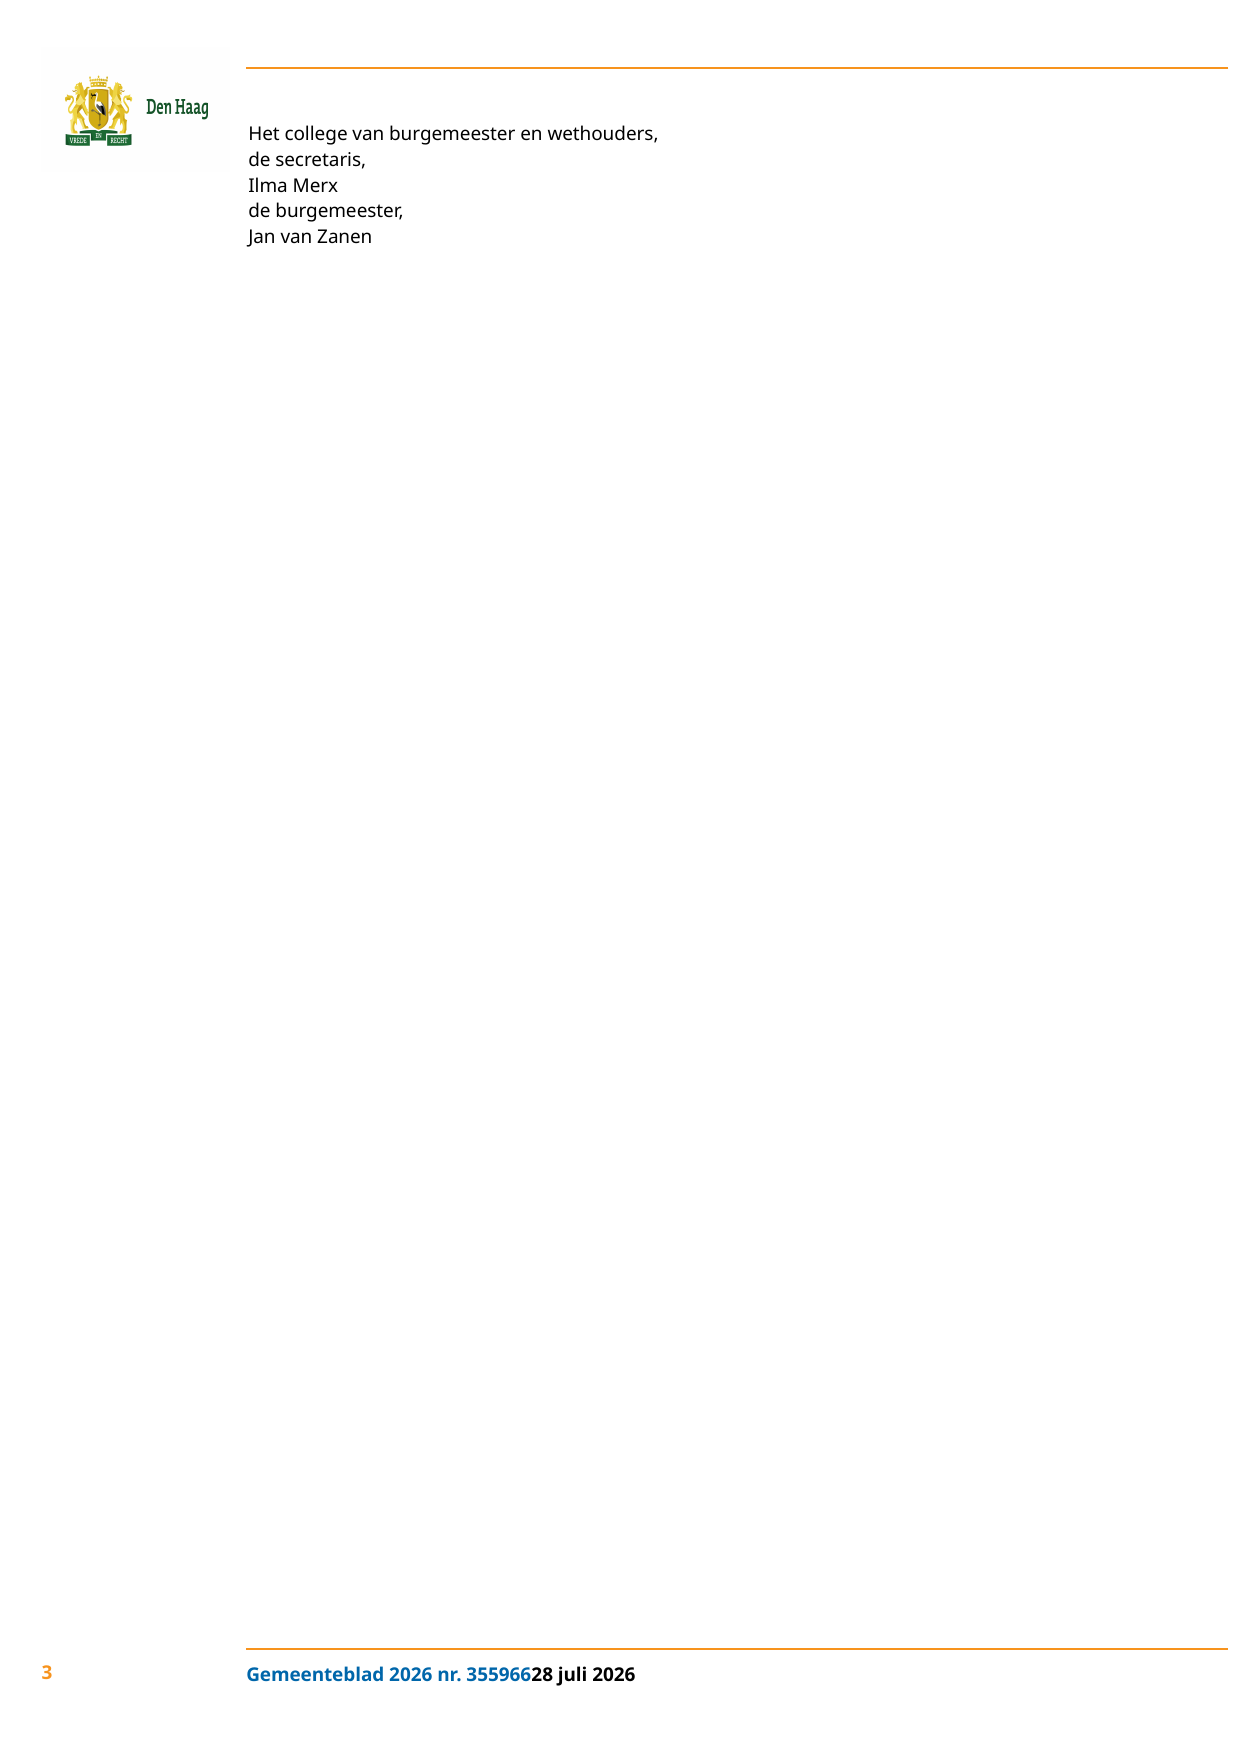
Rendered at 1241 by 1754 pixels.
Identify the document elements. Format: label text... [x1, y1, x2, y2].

picture [41, 47, 231, 172]
text Jan van Zanen [248, 223, 1152, 249]
text Ilma Merx [248, 172, 1152, 198]
text de secretaris, [248, 146, 1152, 172]
text Het college van burgemeester en wethouders, [248, 121, 1152, 146]
text de burgemeester, [248, 198, 1152, 223]
